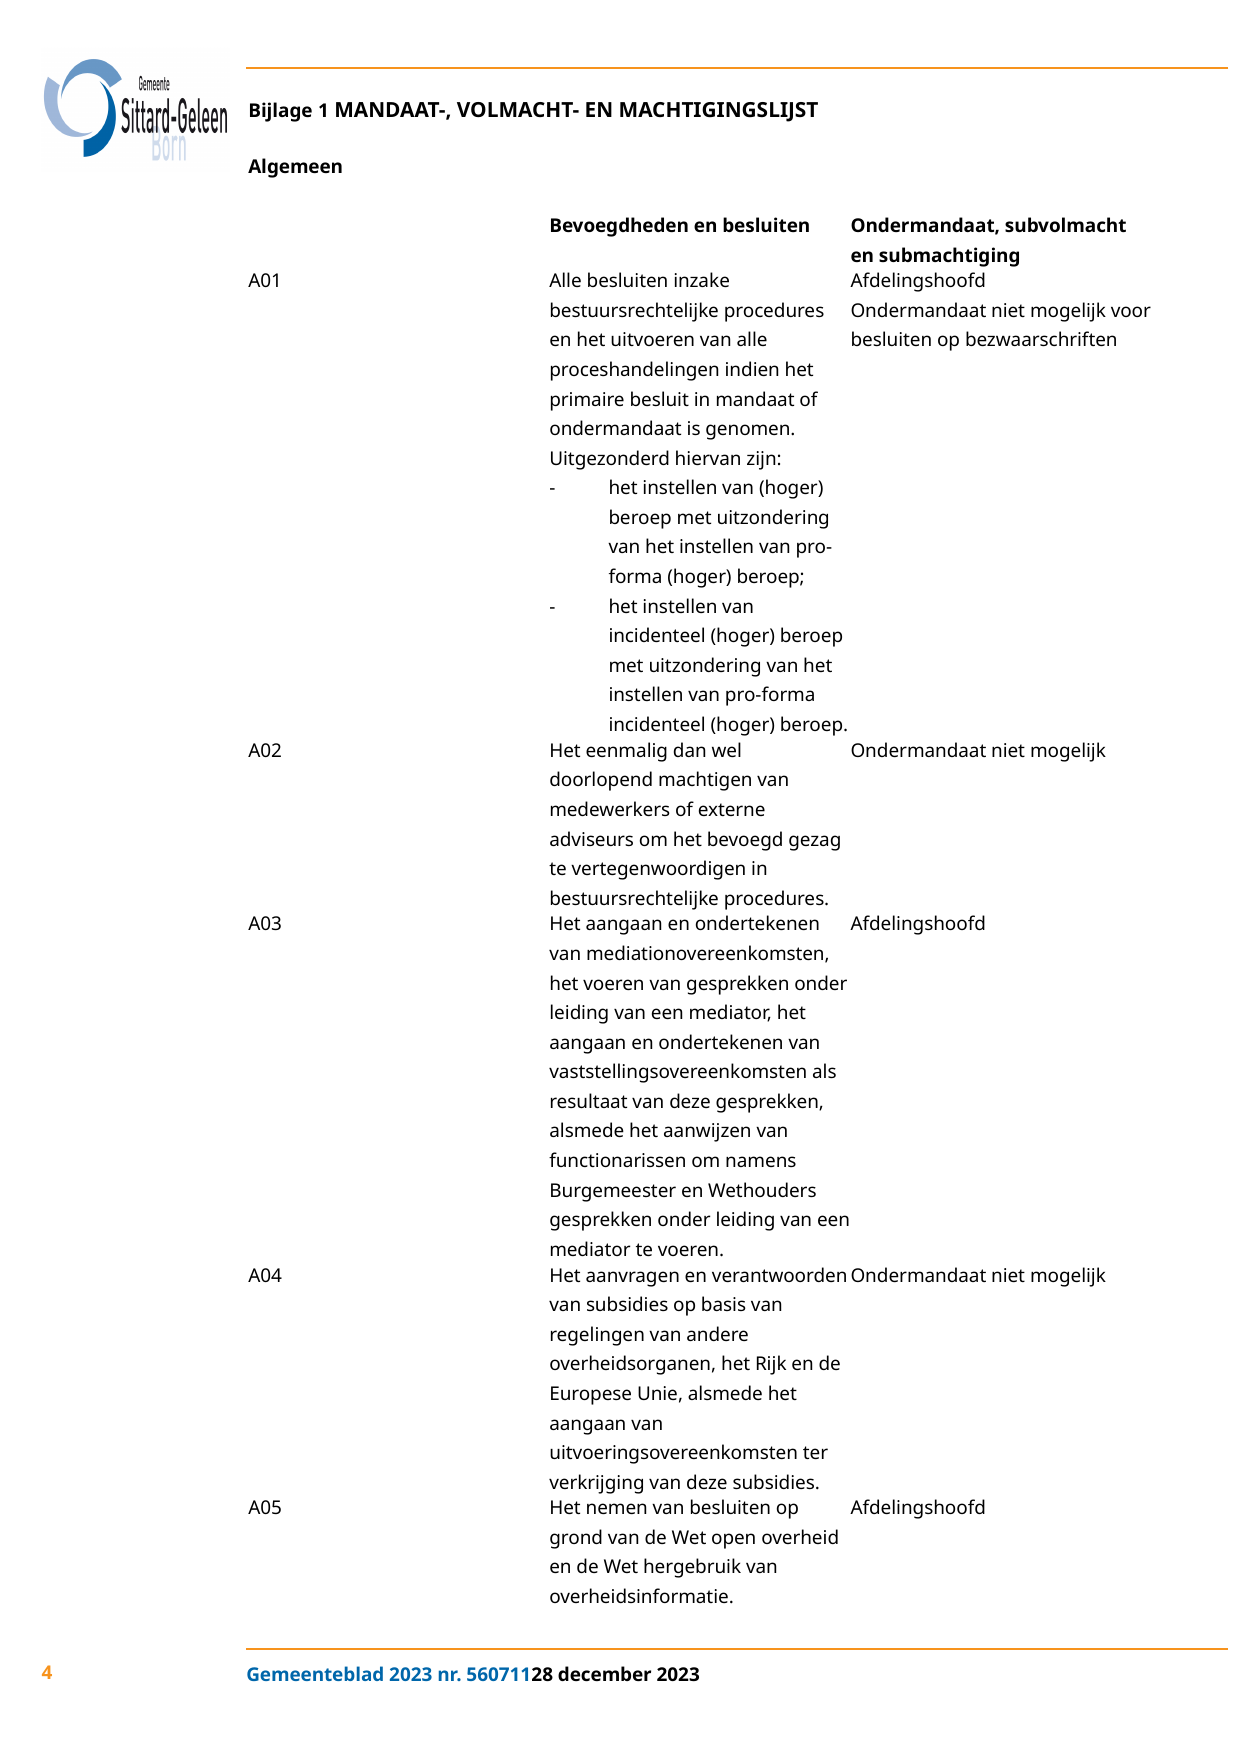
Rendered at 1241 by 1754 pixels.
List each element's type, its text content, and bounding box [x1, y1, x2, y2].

table_header Ondermandaat, subvolmacht en submachtiging [850, 212, 1152, 267]
table_cell A01 [248, 268, 549, 737]
table_cell Afdelingshoofd Ondermandaat niet mogelijk voor besluiten op bezwaarschriften [850, 268, 1152, 737]
text Algemeen [248, 153, 1152, 179]
text Bijlage 1 MANDAAT-, VOLMACHT- EN MACHTIGINGSLIJST [248, 95, 1152, 123]
table_cell A05 [248, 1495, 549, 1609]
table_cell A02 [248, 737, 549, 911]
table_cell Ondermandaat niet mogelijk [850, 1262, 1152, 1494]
table_header [248, 212, 549, 267]
table_cell Afdelingshoofd [850, 1495, 1152, 1609]
table_cell Het aanvragen en verantwoorden van subsidies op basis van regelingen van andere overheidsorganen, het Rijk en de Europese Unie, alsmede het aangaan van uitvoeringsovereenkomsten ter verkrijging van deze subsidies. [549, 1262, 850, 1494]
table_cell A03 [248, 911, 549, 1262]
table_cell Het nemen van besluiten op grond van de Wet open overheid en de Wet hergebruik van overheidsinformatie. [549, 1495, 850, 1609]
table_cell Het aangaan en ondertekenen van mediationovereenkomsten, het voeren van gesprekken onder leiding van een mediator, het aangaan en ondertekenen van vaststellingsovereenkomsten als resultaat van deze gesprekken, alsmede het aanwijzen van functionarissen om namens Burgemeester en Wethouders gesprekken onder leiding van een mediator te voeren. [549, 911, 850, 1262]
table_cell Ondermandaat niet mogelijk [850, 737, 1152, 911]
table_header Bevoegdheden en besluiten [549, 212, 850, 267]
table_cell Afdelingshoofd [850, 911, 1152, 1262]
table_cell Het eenmalig dan wel doorlopend machtigen van medewerkers of externe adviseurs om het bevoegd gezag te vertegenwoordigen in bestuursrechtelijke procedures. [549, 737, 850, 911]
picture [41, 47, 231, 172]
table_cell A04 [248, 1262, 549, 1494]
table_cell Alle besluiten inzake bestuursrechtelijke procedures en het uitvoeren van alle proceshandelingen indien het primaire besluit in mandaat of ondermandaat is genomen. Uitgezonderd hiervan zijn: het instellen van (hoger) beroep met uitzondering van het instellen van pro-forma (hoger) beroep; het instellen van incidenteel (hoger) beroep met uitzondering van het instellen van pro-forma incidenteel (hoger) beroep. [549, 268, 850, 737]
